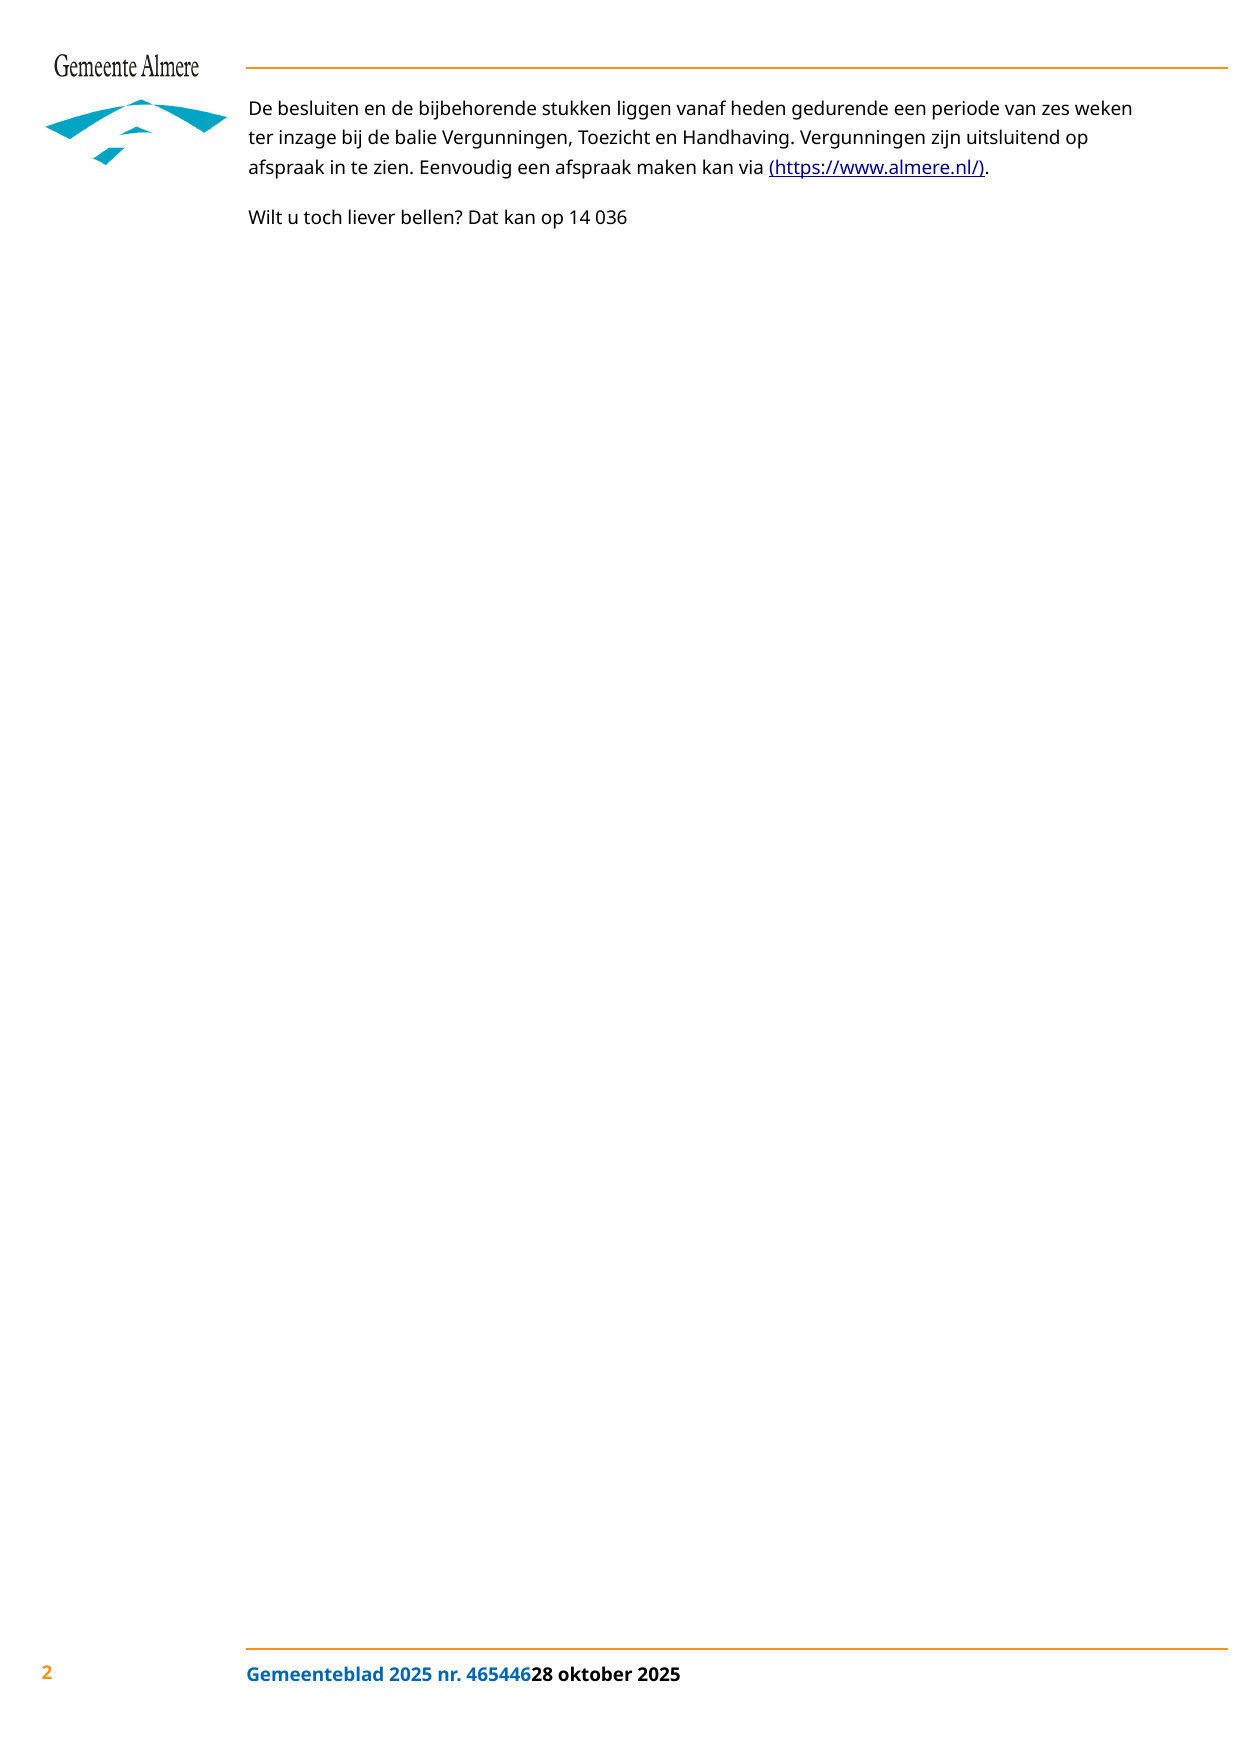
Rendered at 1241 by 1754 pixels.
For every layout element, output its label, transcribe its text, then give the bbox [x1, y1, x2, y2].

text De besluiten en de bijbehorende stukken liggen vanaf heden gedurende een periode van zes weken ter inzage bij de balie Vergunningen, Toezicht en Handhaving. Vergunningen zijn uitsluitend op afspraak in te zien. Eenvoudig een afspraak maken kan via (https://www.almere.nl/). [248, 95, 1152, 180]
picture [41, 47, 231, 172]
text Wilt u toch liever bellen? Dat kan op 14 036 [248, 204, 1152, 230]
